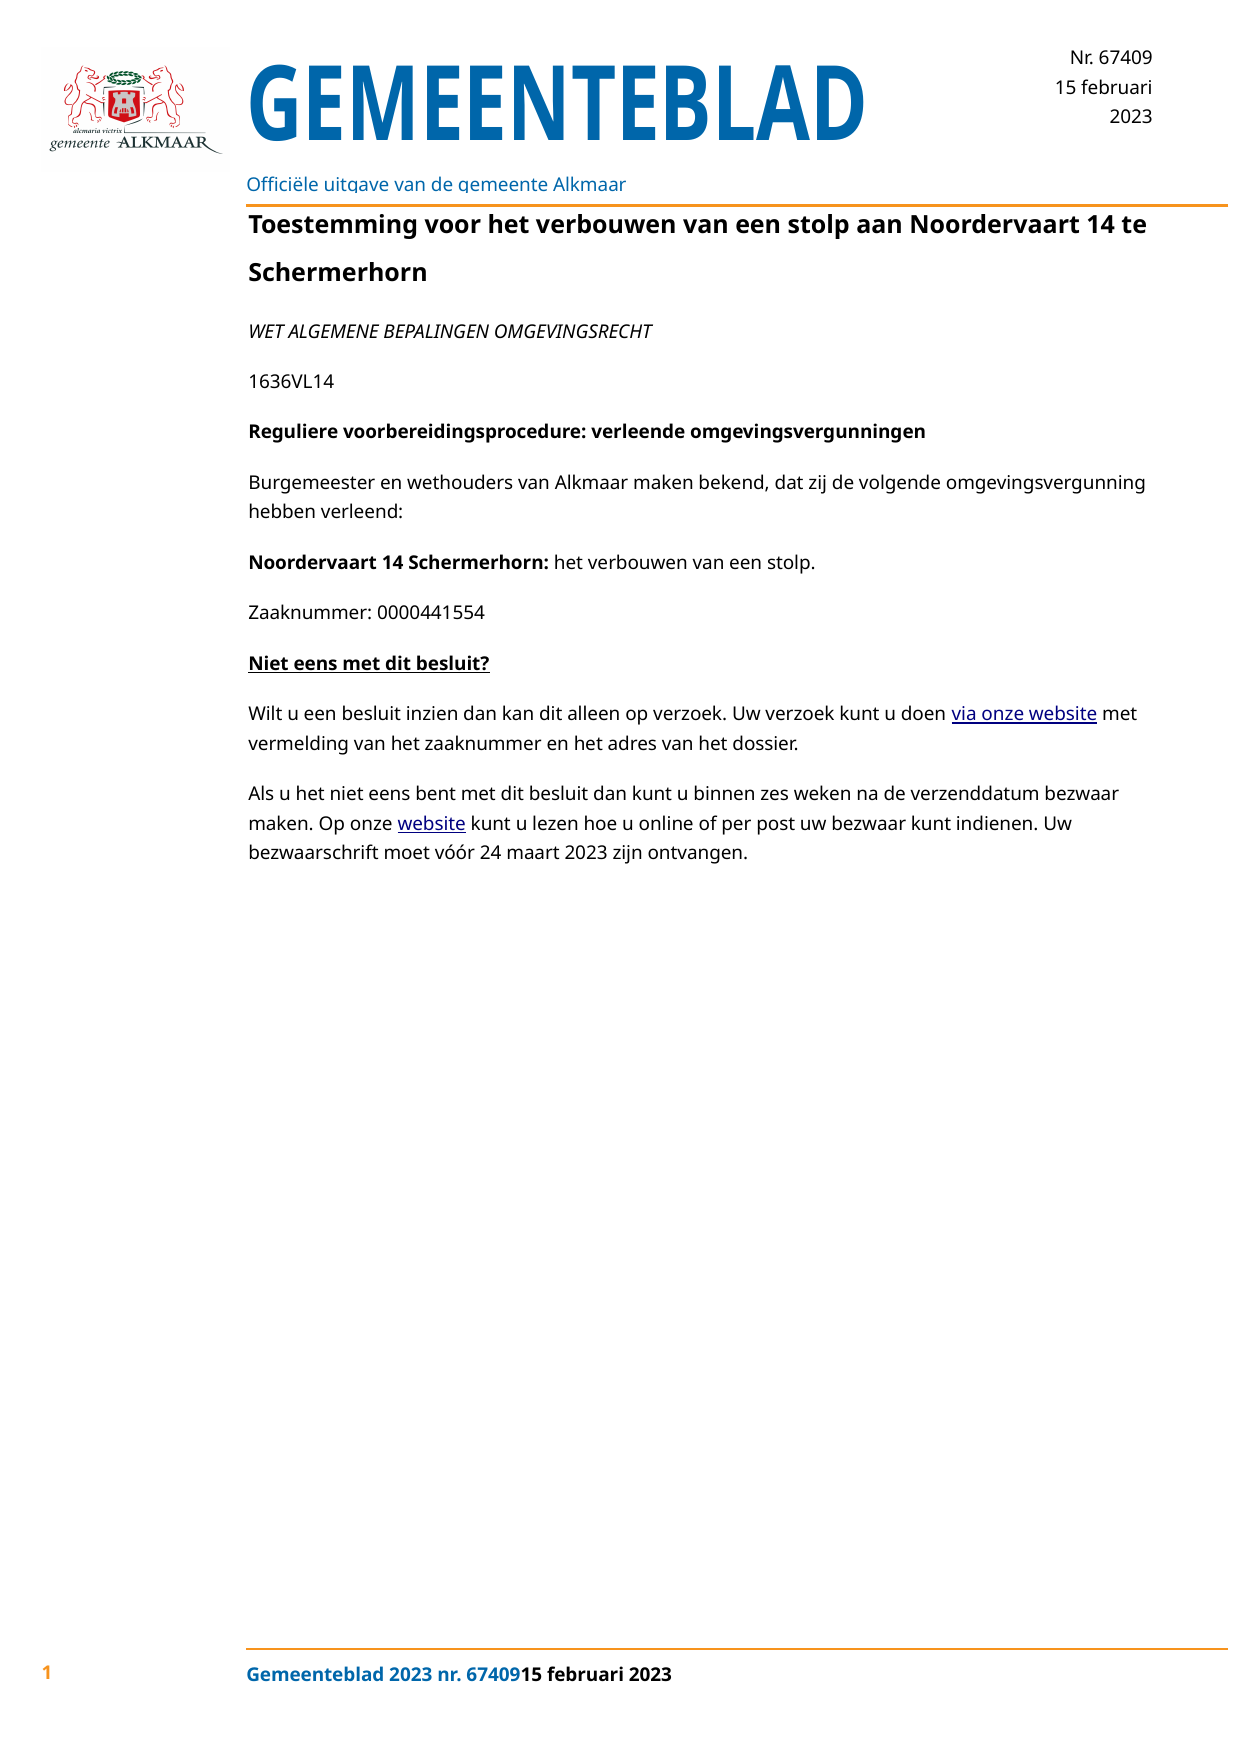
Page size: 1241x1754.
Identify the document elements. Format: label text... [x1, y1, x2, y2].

picture [41, 47, 231, 172]
text Noordervaart 14 Schermerhorn: het verbouwen van een stolp. [248, 549, 1152, 575]
text 1636VL14 [248, 368, 1152, 394]
text Burgemeester en wethouders van Alkmaar maken bekend, dat zij de volgende omgevingsvergunning hebben verleend: [248, 469, 1152, 524]
text Als u het niet eens bent met dit besluit dan kunt u binnen zes weken na de verzenddatum bezwaar maken. Op onze website kunt u lezen hoe u online of per post uw bezwaar kunt indienen. Uw bezwaarschrift moet vóór 24 maart 2023 zijn ontvangen. [248, 780, 1152, 865]
text Toestemming voor het verbouwen van een stolp aan Noordervaart 14 te Schermerhorn [248, 207, 1152, 288]
text WET ALGEMENE BEPALINGEN OMGEVINGSRECHT [248, 318, 1152, 344]
text Zaaknummer: 0000441554 [248, 599, 1152, 625]
text Reguliere voorbereidingsprocedure: verleende omgevingsvergunningen [248, 419, 1152, 444]
text Wilt u een besluit inzien dan kan dit alleen op verzoek. Uw verzoek kunt u doen via onze website met vermelding van het zaaknummer en het adres van het dossier. [248, 700, 1152, 756]
text Niet eens met dit besluit? [248, 650, 1152, 676]
